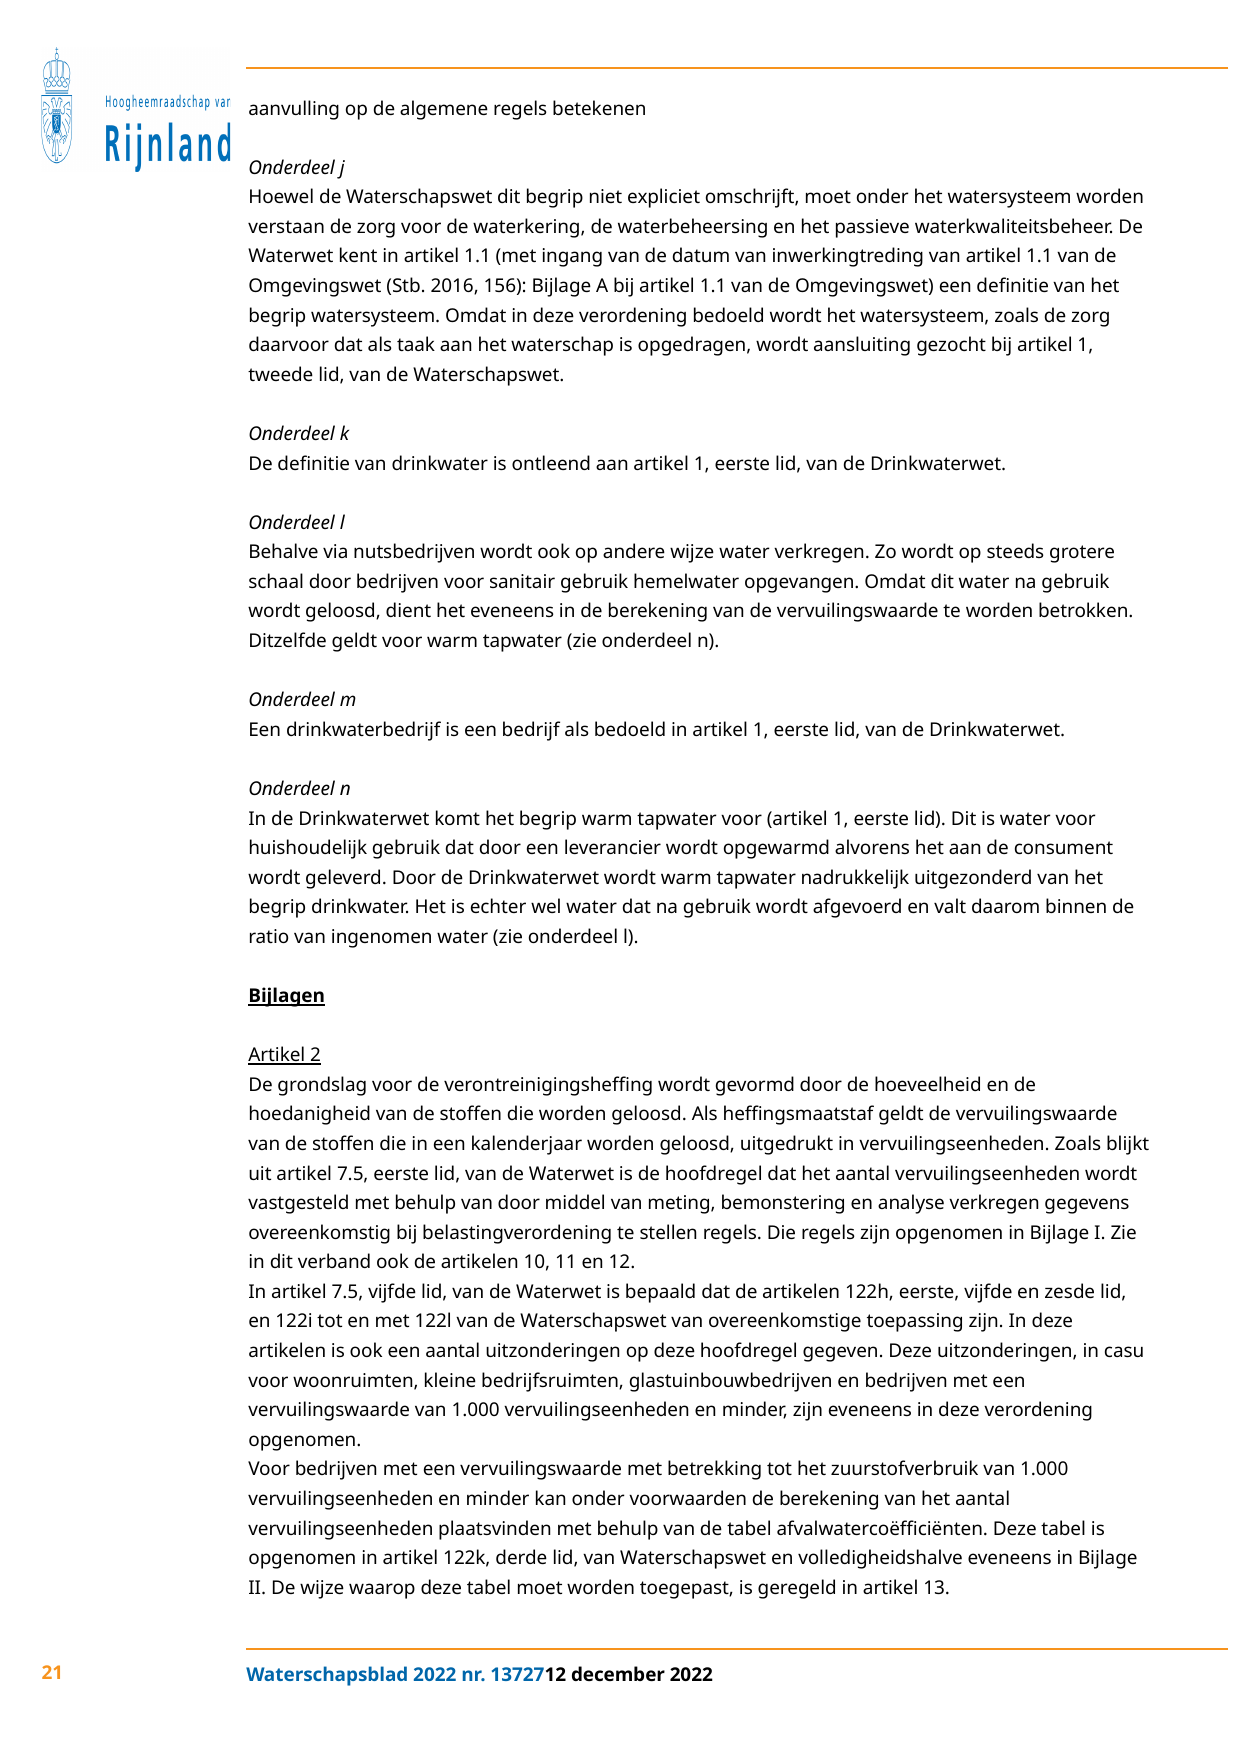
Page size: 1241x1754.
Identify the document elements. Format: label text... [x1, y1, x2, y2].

text Onderdeel n [248, 775, 1152, 801]
text Onderdeel m [248, 686, 1152, 712]
text Onderdeel l [248, 509, 1152, 535]
text Bijlagen [248, 982, 1152, 1008]
text Onderdeel j [248, 154, 1152, 180]
text Voor bedrijven met een vervuilingswaarde met betrekking tot het zuurstofverbruik van 1.000 vervuilingseenheden en minder kan onder voorwaarden de berekening van het aantal vervuilingseenheden plaatsvinden met behulp van de tabel afvalwatercoëfficiënten. Deze tabel is opgenomen in artikel 122k, derde lid, van Waterschapswet en volledigheidshalve eveneens in Bijlage II. De wijze waarop deze tabel moet worden toegepast, is geregeld in artikel 13. [248, 1456, 1152, 1600]
text aanvulling op de algemene regels betekenen [248, 95, 1152, 121]
text Behalve via nutsbedrijven wordt ook op andere wijze water verkregen. Zo wordt op steeds grotere schaal door bedrijven voor sanitair gebruik hemelwater opgevangen. Omdat dit water na gebruik wordt geloosd, dient het eveneens in de berekening van de vervuilingswaarde te worden betrokken. Ditzelfde geldt voor warm tapwater (zie onderdeel n). [248, 538, 1152, 653]
text In de Drinkwaterwet komt het begrip warm tapwater voor (artikel 1, eerste lid). Dit is water voor huishoudelijk gebruik dat door een leverancier wordt opgewarmd alvorens het aan de consument wordt geleverd. Door de Drinkwaterwet wordt warm tapwater nadrukkelijk uitgezonderd van het begrip drinkwater. Het is echter wel water dat na gebruik wordt afgevoerd en valt daarom binnen de ratio van ingenomen water (zie onderdeel l). [248, 805, 1152, 949]
text Artikel 2 [248, 1041, 1152, 1067]
picture [41, 47, 231, 172]
text Onderdeel k [248, 420, 1152, 446]
text De grondslag voor de verontreinigingsheffing wordt gevormd door de hoeveelheid en de hoedanigheid van de stoffen die worden geloosd. Als heffingsmaatstaf geldt de vervuilingswaarde van de stoffen die in een kalenderjaar worden geloosd, uitgedrukt in vervuilingseenheden. Zoals blijkt uit artikel 7.5, eerste lid, van de Waterwet is de hoofdregel dat het aantal vervuilingseenheden wordt vastgesteld met behulp van door middel van meting, bemonstering en analyse verkregen gegevens overeenkomstig bij belastingverordening te stellen regels. Die regels zijn opgenomen in Bijlage I. Zie in dit verband ook de artikelen 10, 11 en 12. [248, 1071, 1152, 1274]
text Een drinkwaterbedrijf is een bedrijf als bedoeld in artikel 1, eerste lid, van de Drinkwaterwet. [248, 716, 1152, 742]
text De definitie van drinkwater is ontleend aan artikel 1, eerste lid, van de Drinkwaterwet. [248, 450, 1152, 476]
text In artikel 7.5, vijfde lid, van de Waterwet is bepaald dat de artikelen 122h, eerste, vijfde en zesde lid, en 122i tot en met 122l van de Waterschapswet van overeenkomstige toepassing zijn. In deze artikelen is ook een aantal uitzonderingen op deze hoofdregel gegeven. Deze uitzonderingen, in casu voor woonruimten, kleine bedrijfsruimten, glastuinbouwbedrijven en bedrijven met een vervuilingswaarde van 1.000 vervuilingseenheden en minder, zijn eveneens in deze verordening opgenomen. [248, 1278, 1152, 1452]
text Hoewel de Waterschapswet dit begrip niet expliciet omschrijft, moet onder het watersysteem worden verstaan de zorg voor de waterkering, de waterbeheersing en het passieve waterkwaliteitsbeheer. De Waterwet kent in artikel 1.1 (met ingang van de datum van inwerkingtreding van artikel 1.1 van de Omgevingswet (Stb. 2016, 156): Bijlage A bij artikel 1.1 van de Omgevingswet) een definitie van het begrip watersysteem. Omdat in deze verordening bedoeld wordt het watersysteem, zoals de zorg daarvoor dat als taak aan het waterschap is opgedragen, wordt aansluiting gezocht bij artikel 1, tweede lid, van de Waterschapswet. [248, 183, 1152, 387]
